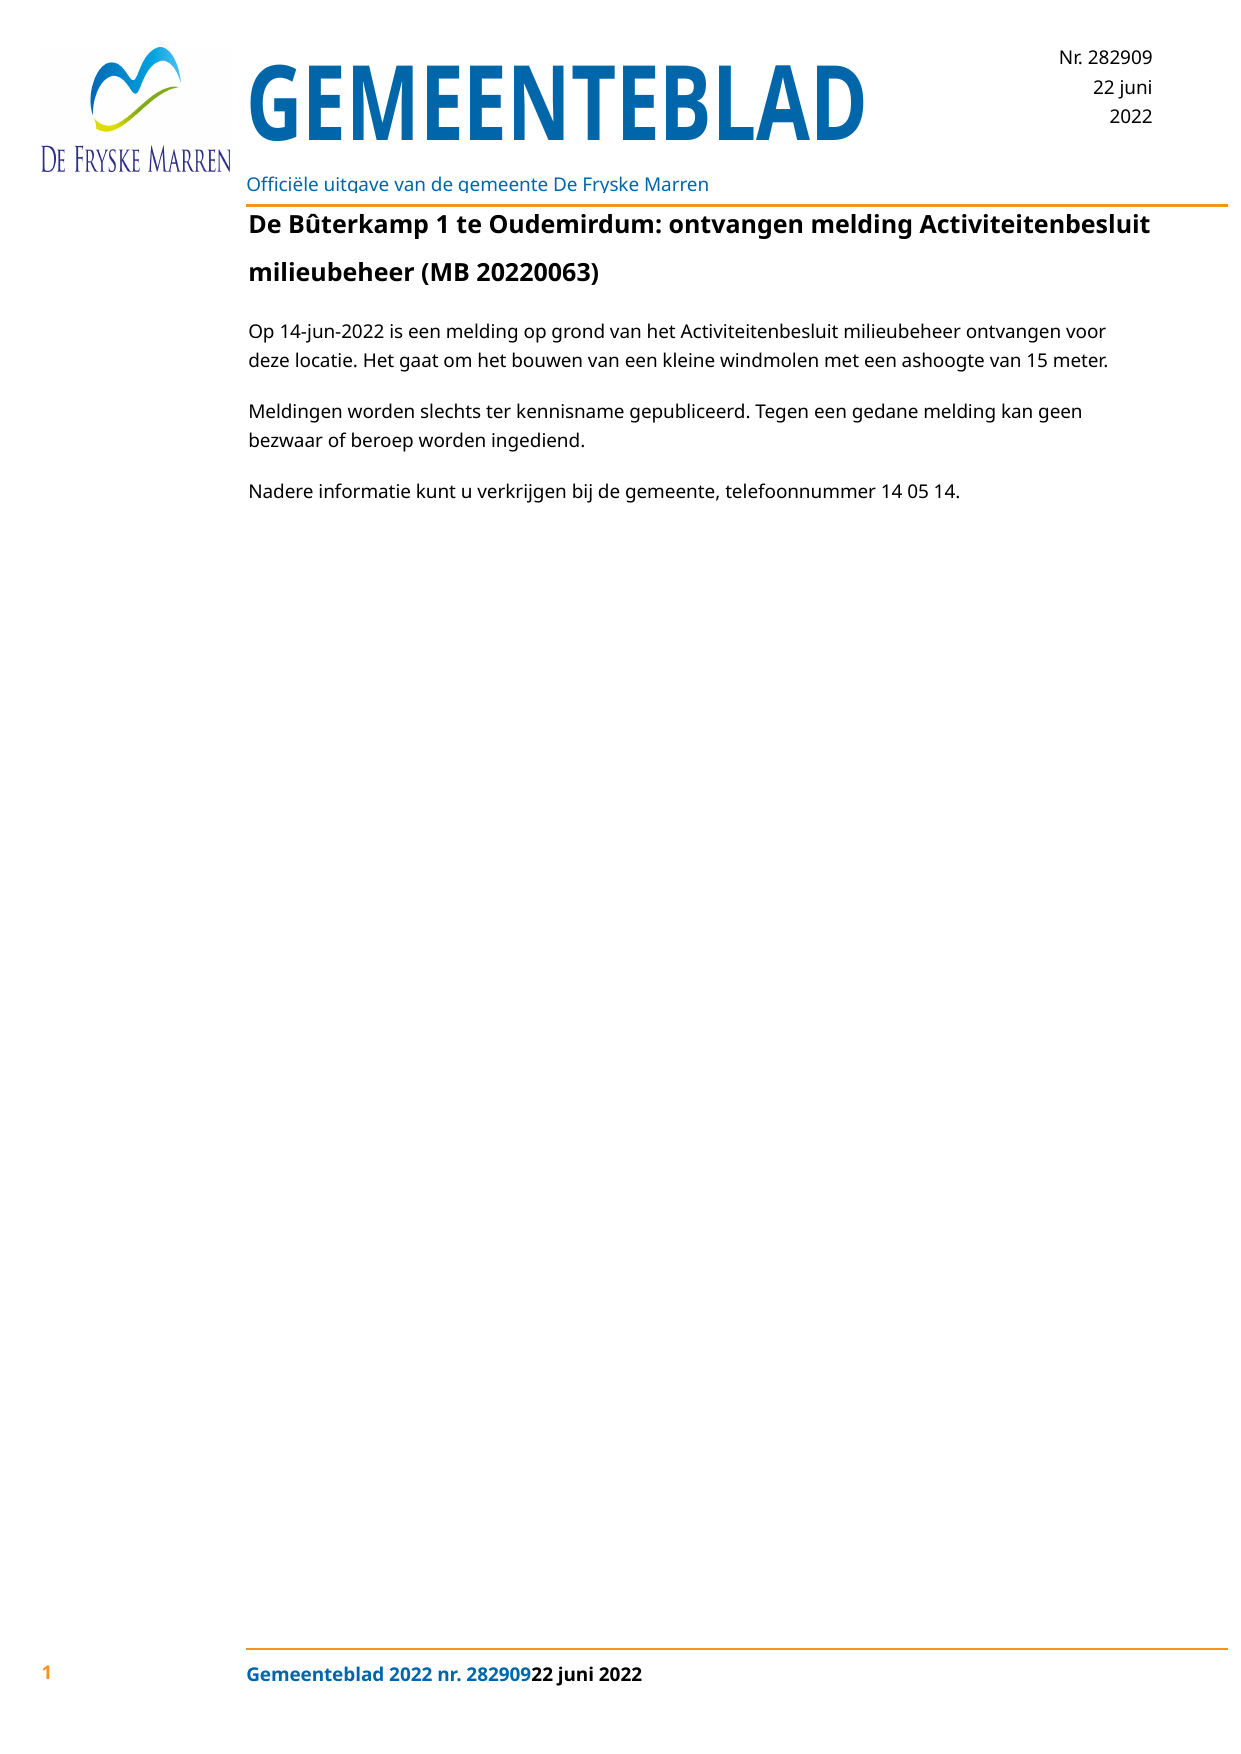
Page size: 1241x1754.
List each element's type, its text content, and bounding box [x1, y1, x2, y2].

text De Bûterkamp 1 te Oudemirdum: ontvangen melding Activiteitenbesluit milieubeheer (MB 20220063) [248, 207, 1152, 288]
text Meldingen worden slechts ter kennisname gepubliceerd. Tegen een gedane melding kan geen bezwaar of beroep worden ingediend. [248, 398, 1152, 453]
text Op 14-jun-2022 is een melding op grond van het Activiteitenbesluit milieubeheer ontvangen voor deze locatie. Het gaat om het bouwen van een kleine windmolen met een ashoogte van 15 meter. [248, 318, 1152, 373]
text Nadere informatie kunt u verkrijgen bij de gemeente, telefoonnummer 14 05 14. [248, 478, 1152, 504]
picture [41, 47, 231, 172]
